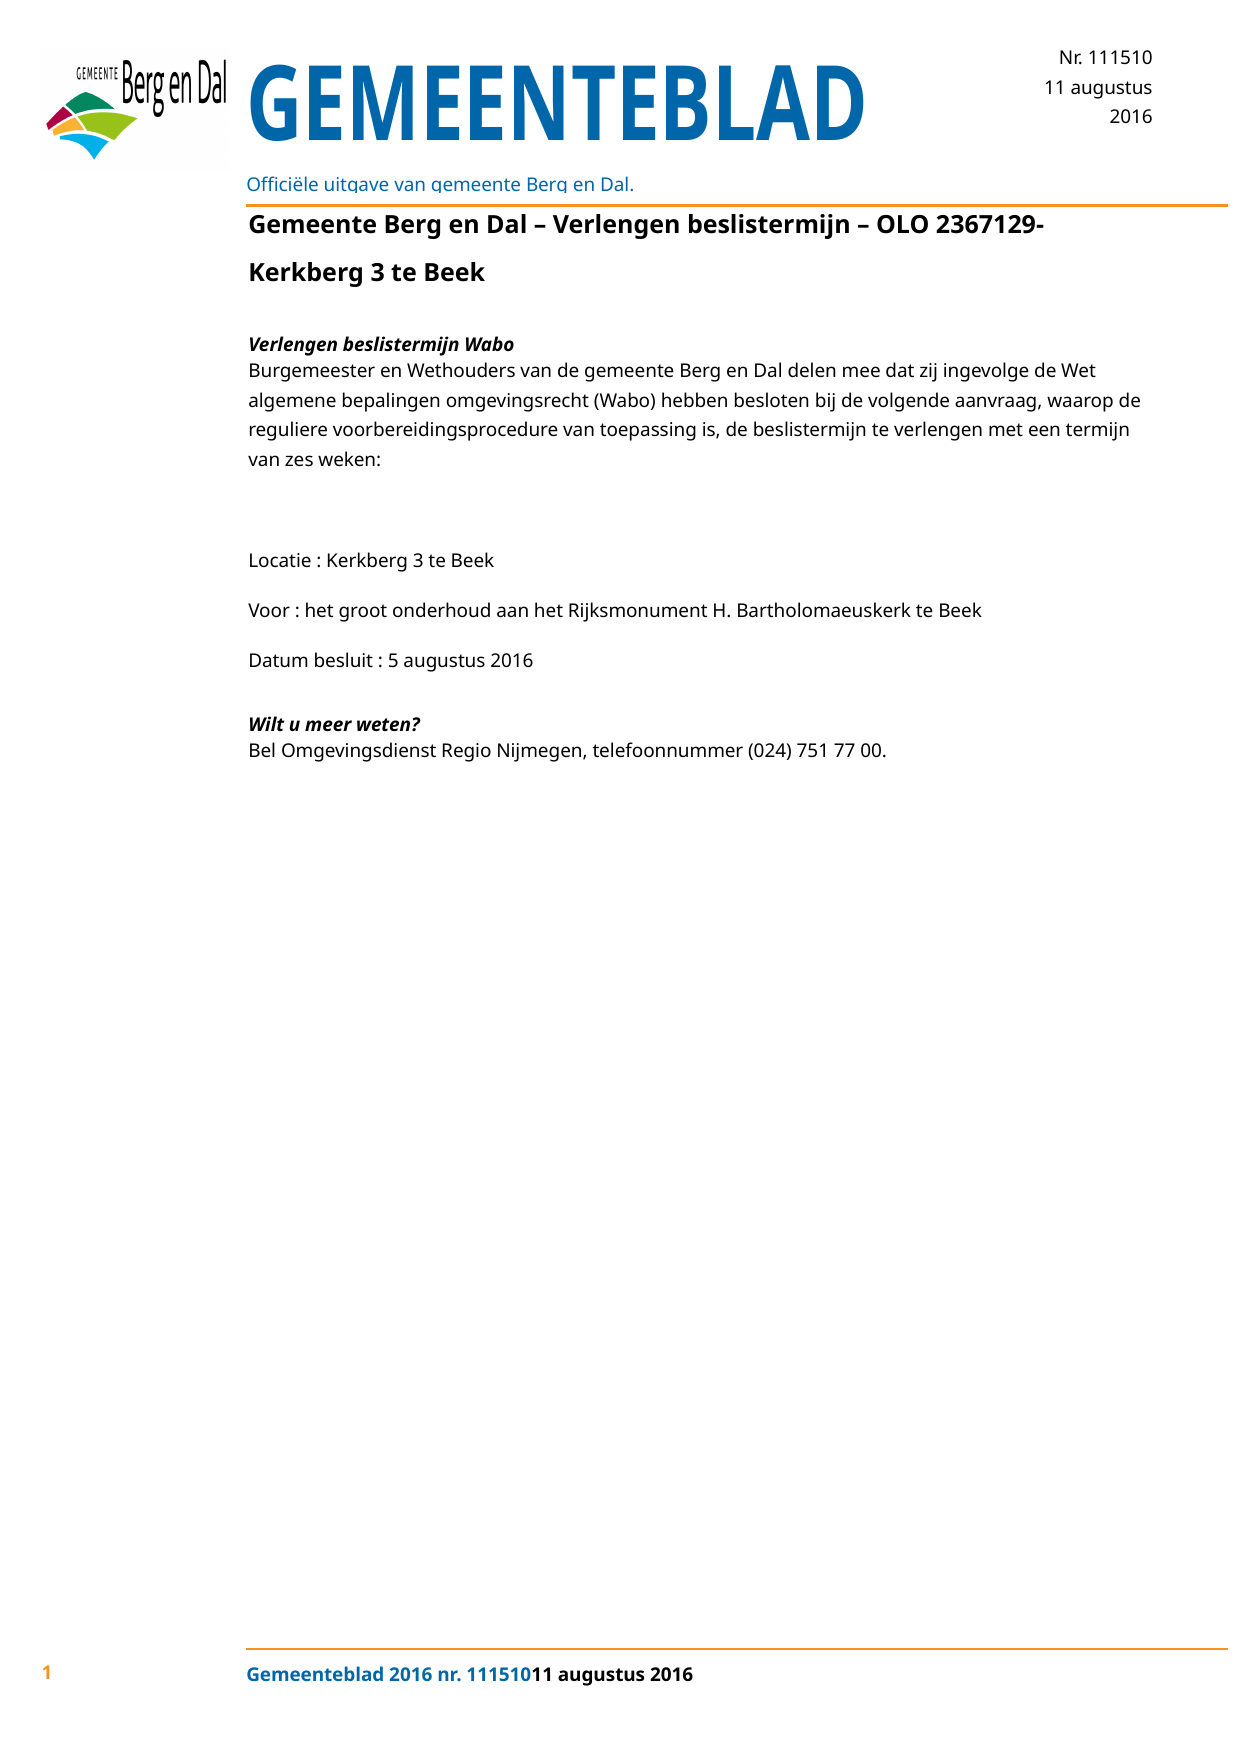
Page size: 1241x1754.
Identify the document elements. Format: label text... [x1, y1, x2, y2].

text Wilt u meer weten? [248, 712, 1152, 737]
text Verlengen beslistermijn Wabo [248, 331, 1152, 357]
text Burgemeester en Wethouders van de gemeente Berg en Dal delen mee dat zij ingevolge de Wet algemene bepalingen omgevingsrecht (Wabo) hebben besloten bij de volgende aanvraag, waarop de reguliere voorbereidingsprocedure van toepassing is, de beslistermijn te verlengen met een termijn van zes weken: [248, 357, 1152, 472]
picture [41, 47, 231, 172]
text Locatie : Kerkberg 3 te Beek [248, 547, 1152, 572]
text Gemeente Berg en Dal – Verlengen beslistermijn – OLO 2367129- Kerkberg 3 te Beek [248, 207, 1152, 288]
text Datum besluit : 5 augustus 2016 [248, 648, 1152, 673]
text Bel Omgevingsdienst Regio Nijmegen, telefoonnummer (024) 751 77 00. [248, 737, 1152, 763]
text Voor : het groot onderhoud aan het Rijksmonument H. Bartholomaeuskerk te Beek [248, 597, 1152, 623]
